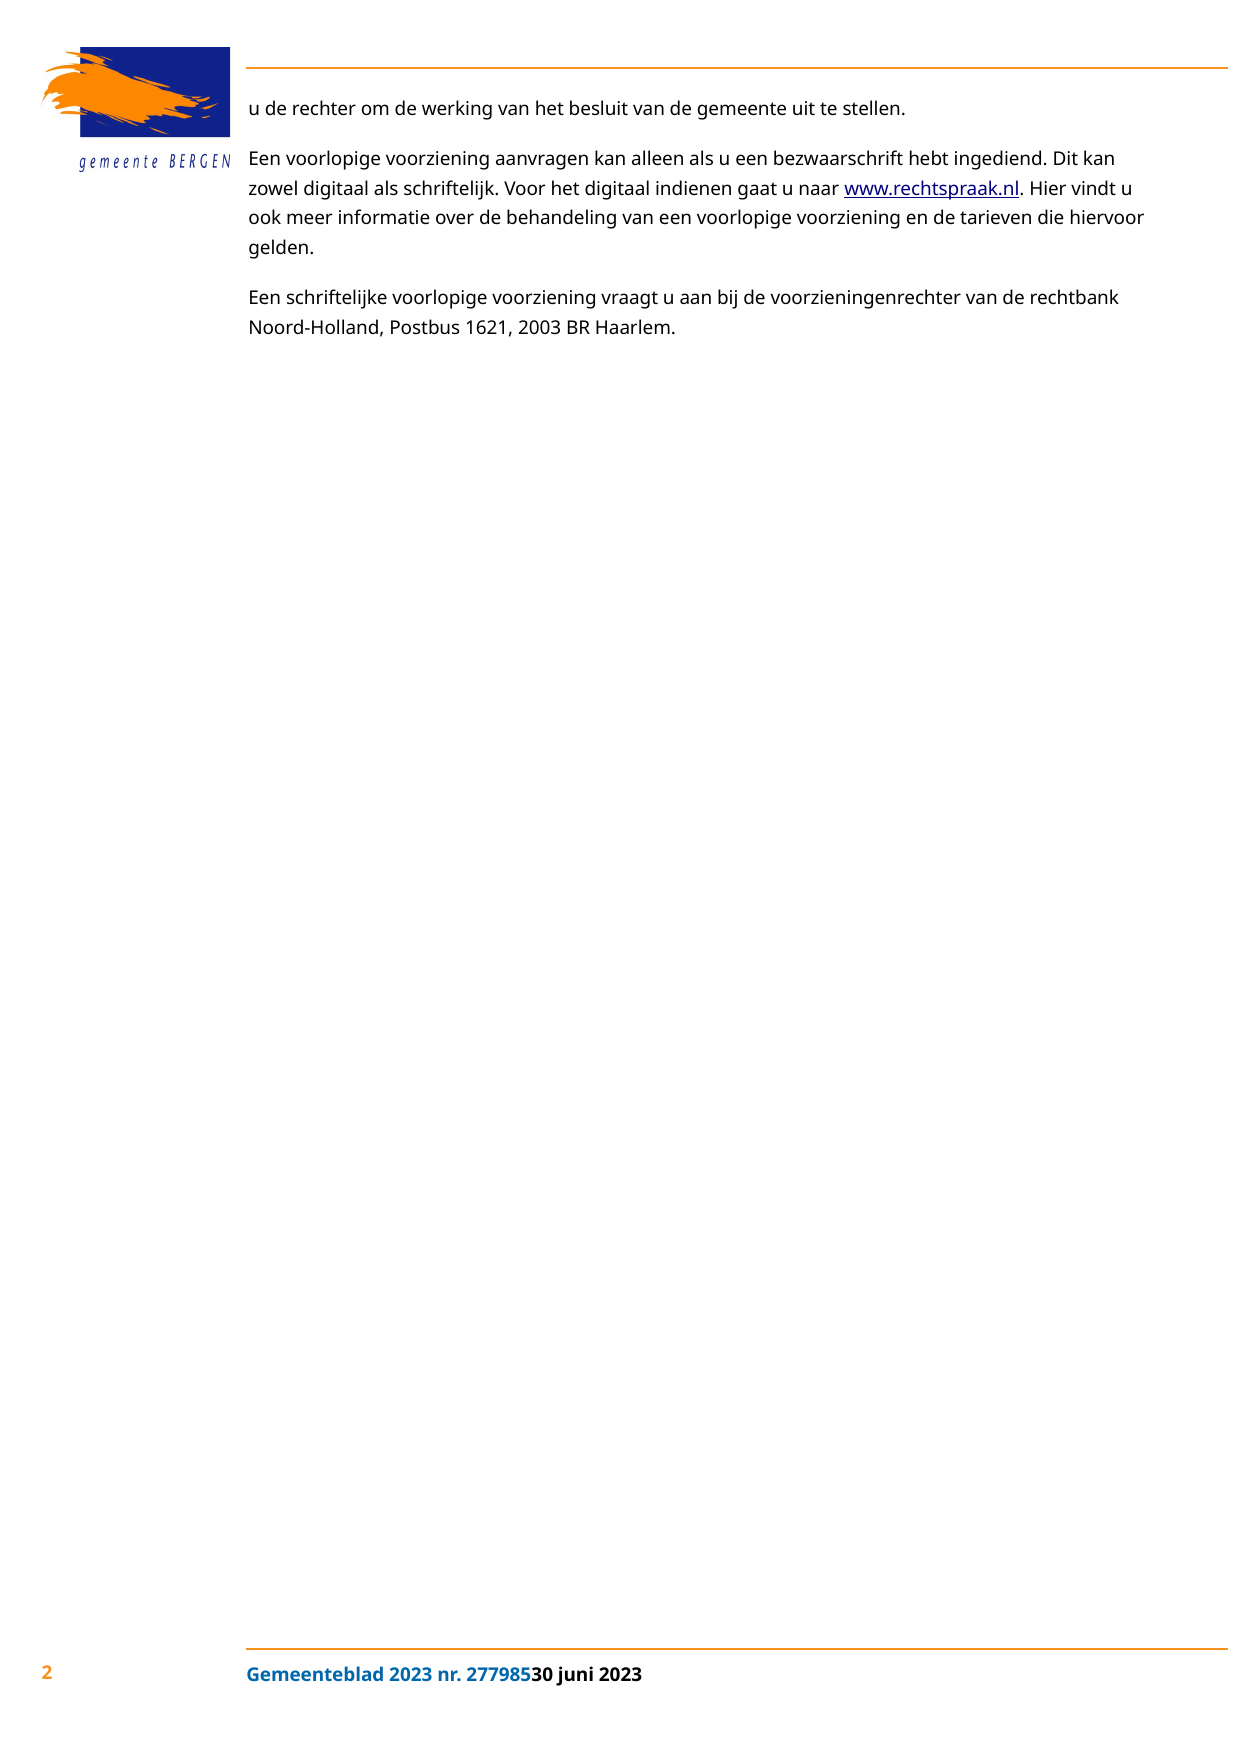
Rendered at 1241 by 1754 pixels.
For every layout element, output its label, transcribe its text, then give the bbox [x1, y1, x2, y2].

text u de rechter om de werking van het besluit van de gemeente uit te stellen. [248, 95, 1152, 121]
text Een schriftelijke voorlopige voorziening vraagt u aan bij de voorzieningenrechter van de rechtbank Noord-Holland, Postbus 1621, 2003 BR Haarlem. [248, 284, 1152, 340]
picture [41, 47, 231, 172]
text Een voorlopige voorziening aanvragen kan alleen als u een bezwaarschrift hebt ingediend. Dit kan zowel digitaal als schriftelijk. Voor het digitaal indienen gaat u naar www.rechtspraak.nl. Hier vindt u ook meer informatie over de behandeling van een voorlopige voorziening en de tarieven die hiervoor gelden. [248, 145, 1152, 260]
